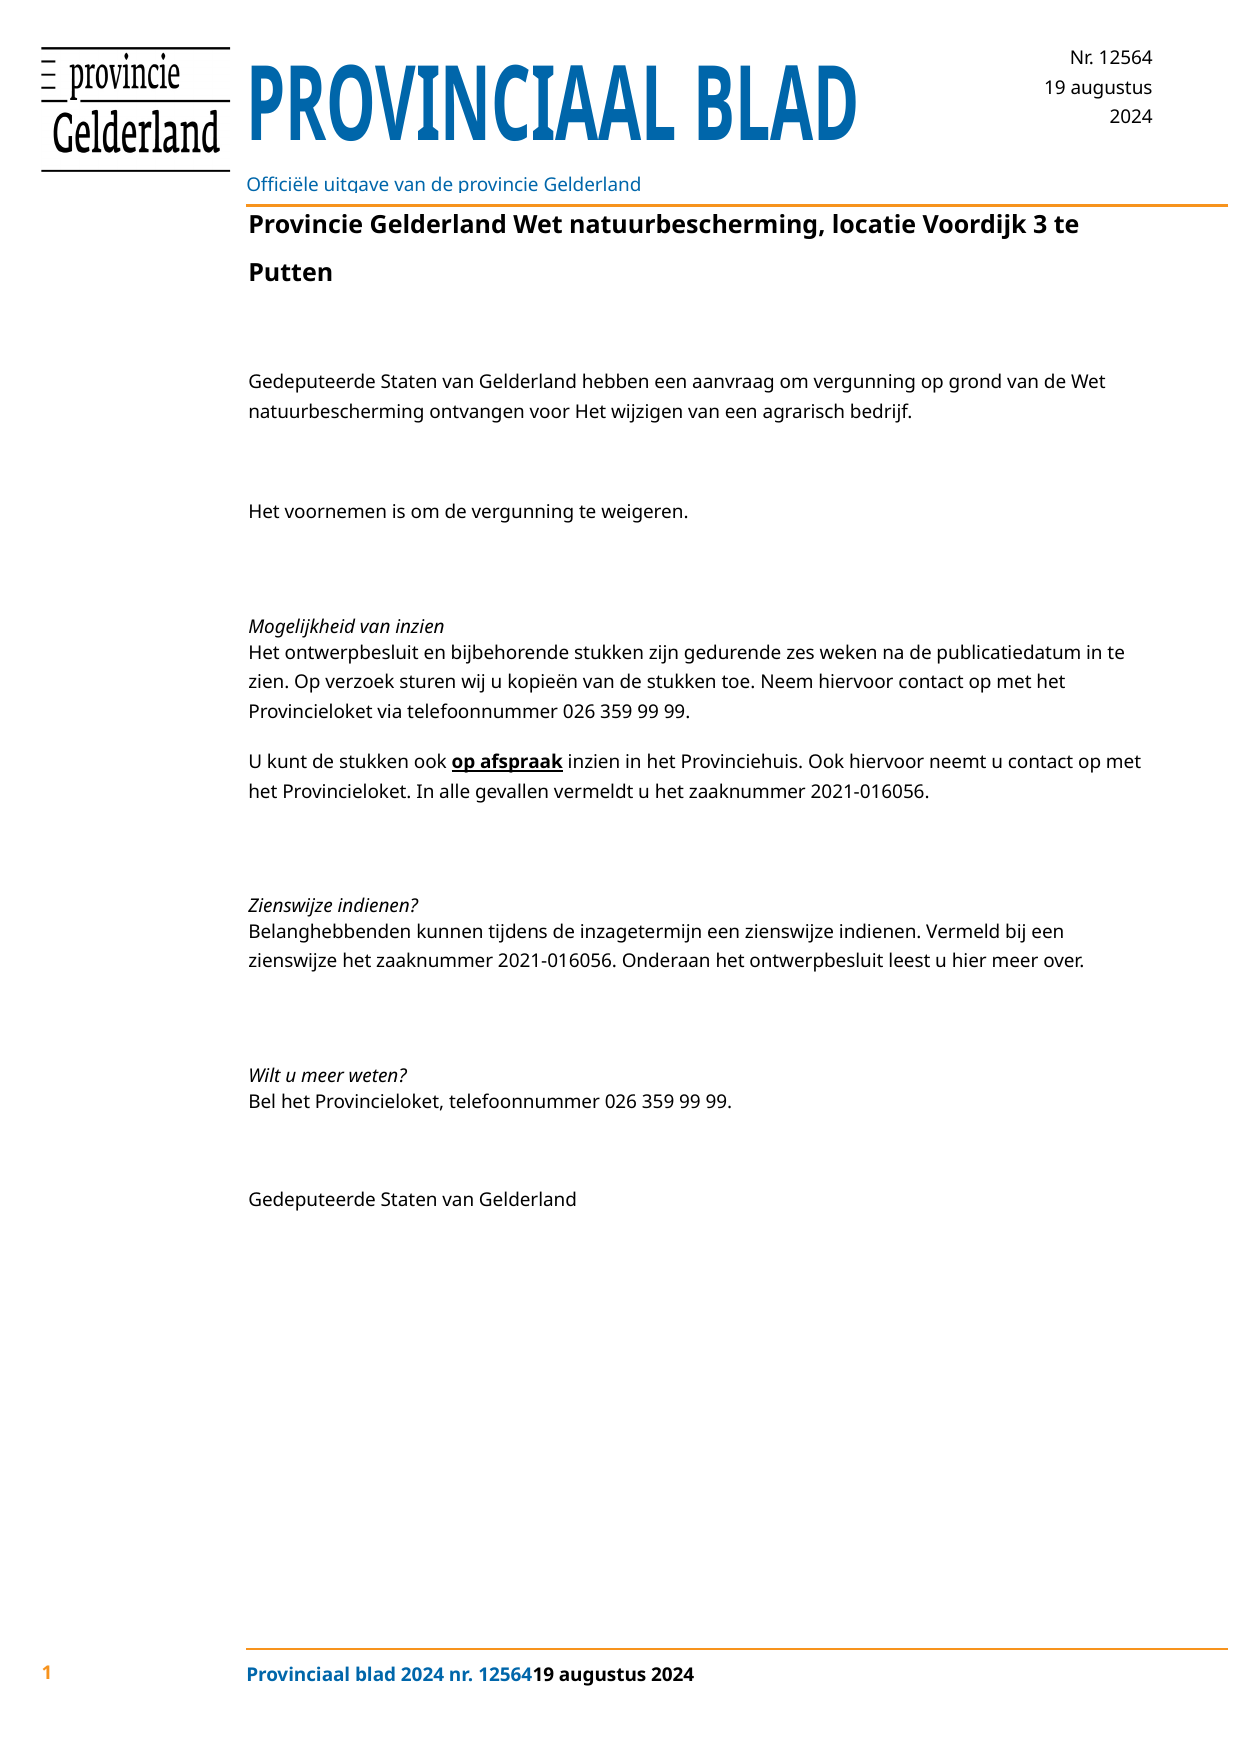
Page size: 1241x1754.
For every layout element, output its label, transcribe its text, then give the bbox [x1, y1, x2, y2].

text U kunt de stukken ook op afspraak inzien in het Provinciehuis. Ook hiervoor neemt u contact op met het Provincieloket. In alle gevallen vermeldt u het zaaknummer 2021-016056. [248, 748, 1152, 804]
text Wilt u meer weten? [248, 1062, 1152, 1088]
text Gedeputeerde Staten van Gelderland [248, 1186, 1152, 1212]
text Belanghebbenden kunnen tijdens de inzagetermijn een zienswijze indienen. Vermeld bij een zienswijze het zaaknummer 2021-016056. Onderaan het ontwerpbesluit leest u hier meer over. [248, 918, 1152, 973]
text Provincie Gelderland Wet natuurbescherming, locatie Voordijk 3 te Putten [248, 207, 1152, 288]
picture [41, 47, 231, 172]
text Mogelijkheid van inzien [248, 613, 1152, 639]
text Gedeputeerde Staten van Gelderland hebben een aanvraag om vergunning op grond van de Wet natuurbescherming ontvangen voor Het wijzigen van een agrarisch bedrijf. [248, 368, 1152, 424]
text Het voornemen is om de vergunning te weigeren. [248, 499, 1152, 524]
text Zienswijze indienen? [248, 892, 1152, 918]
text Het ontwerpbesluit en bijbehorende stukken zijn gedurende zes weken na de publicatiedatum in te zien. Op verzoek sturen wij u kopieën van de stukken toe. Neem hiervoor contact op met het Provincieloket via telefoonnummer 026 359 99 99. [248, 639, 1152, 724]
text Bel het Provincieloket, telefoonnummer 026 359 99 99. [248, 1088, 1152, 1113]
